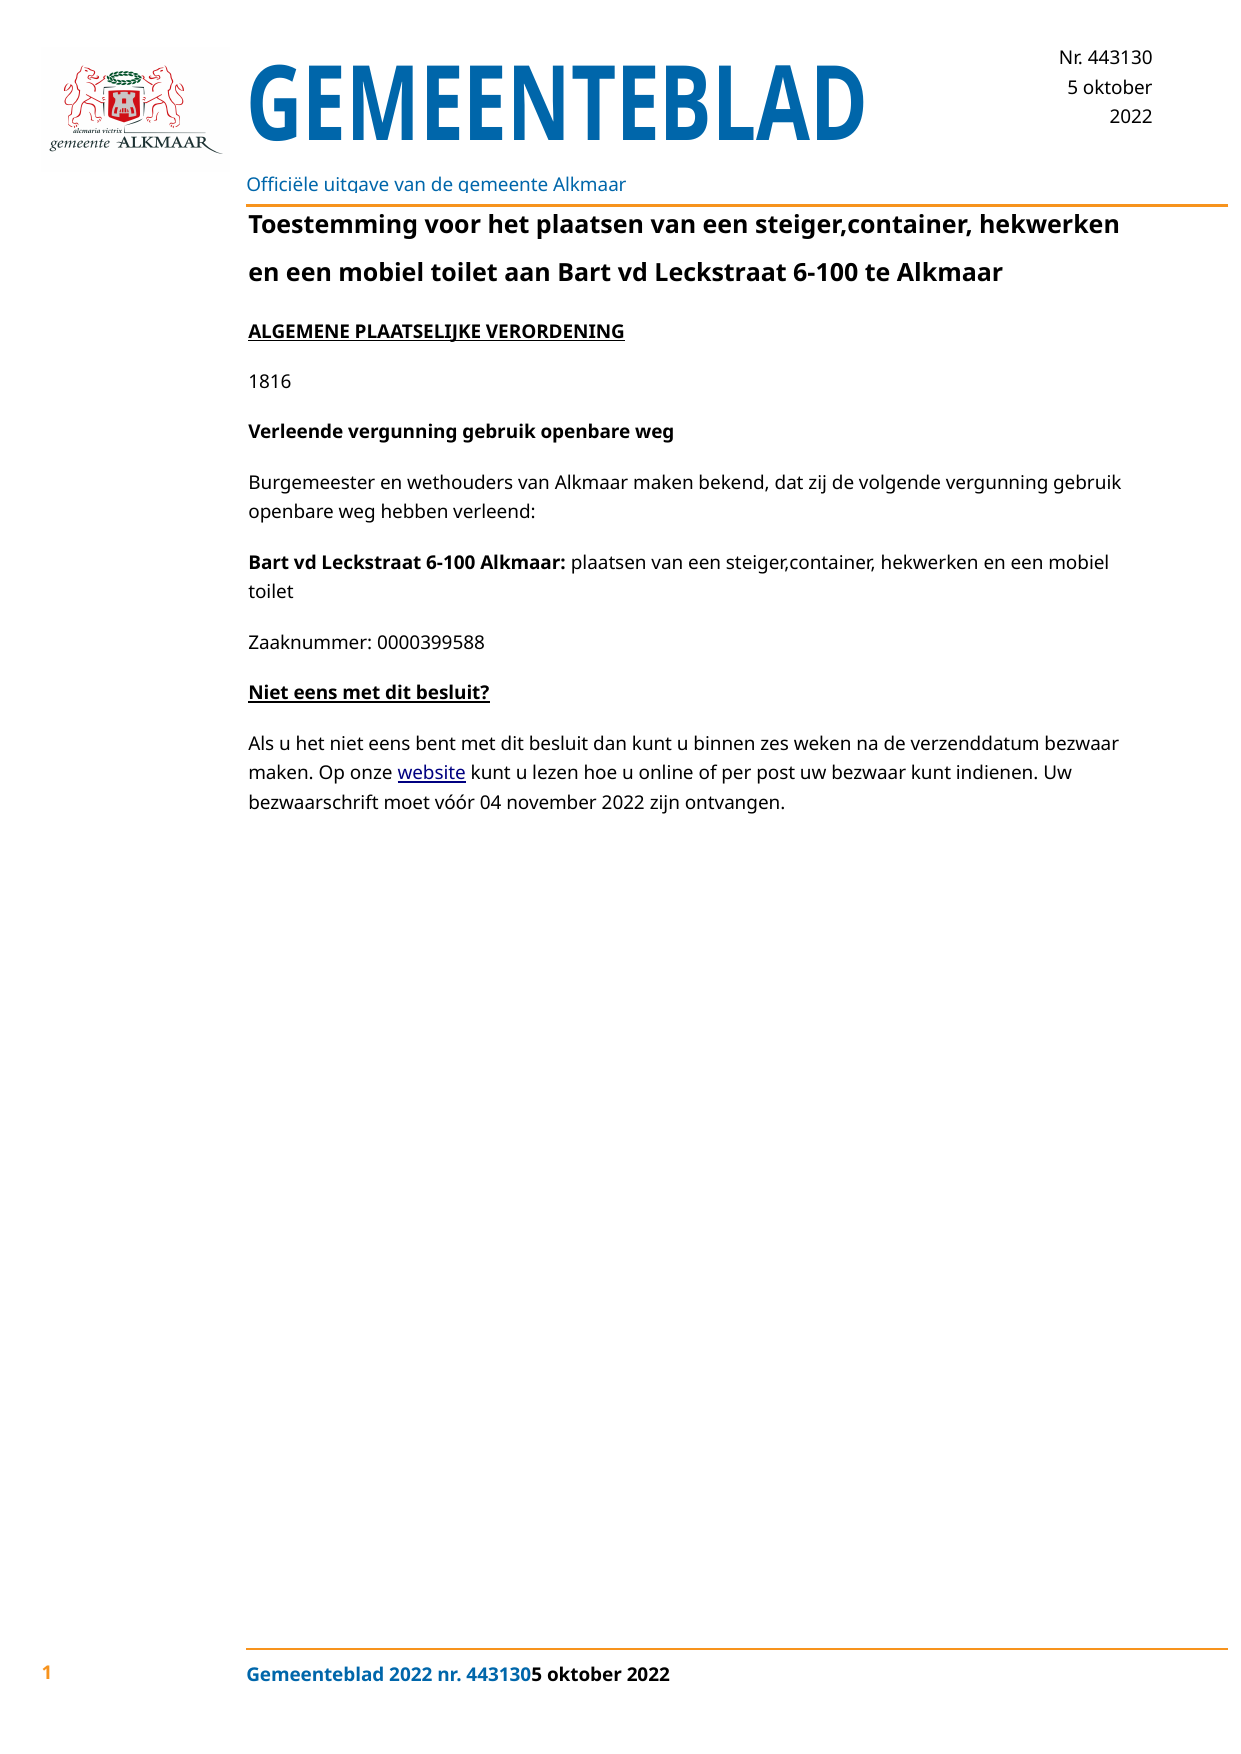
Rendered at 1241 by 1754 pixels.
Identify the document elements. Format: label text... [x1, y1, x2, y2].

text Toestemming voor het plaatsen van een steiger,container, hekwerken en een mobiel toilet aan Bart vd Leckstraat 6-100 te Alkmaar [248, 207, 1152, 288]
text 1816 [248, 368, 1152, 394]
text Als u het niet eens bent met dit besluit dan kunt u binnen zes weken na de verzenddatum bezwaar maken. Op onze website kunt u lezen hoe u online of per post uw bezwaar kunt indienen. Uw bezwaarschrift moet vóór 04 november 2022 zijn ontvangen. [248, 730, 1152, 815]
text Niet eens met dit besluit? [248, 679, 1152, 705]
text Verleende vergunning gebruik openbare weg [248, 419, 1152, 444]
text ALGEMENE PLAATSELIJKE VERORDENING [248, 318, 1152, 344]
picture [41, 47, 231, 172]
text Burgemeester en wethouders van Alkmaar maken bekend, dat zij de volgende vergunning gebruik openbare weg hebben verleend: [248, 469, 1152, 524]
text Zaaknummer: 0000399588 [248, 629, 1152, 655]
text Bart vd Leckstraat 6-100 Alkmaar: plaatsen van een steiger,container, hekwerken en een mobiel toilet [248, 549, 1152, 604]
